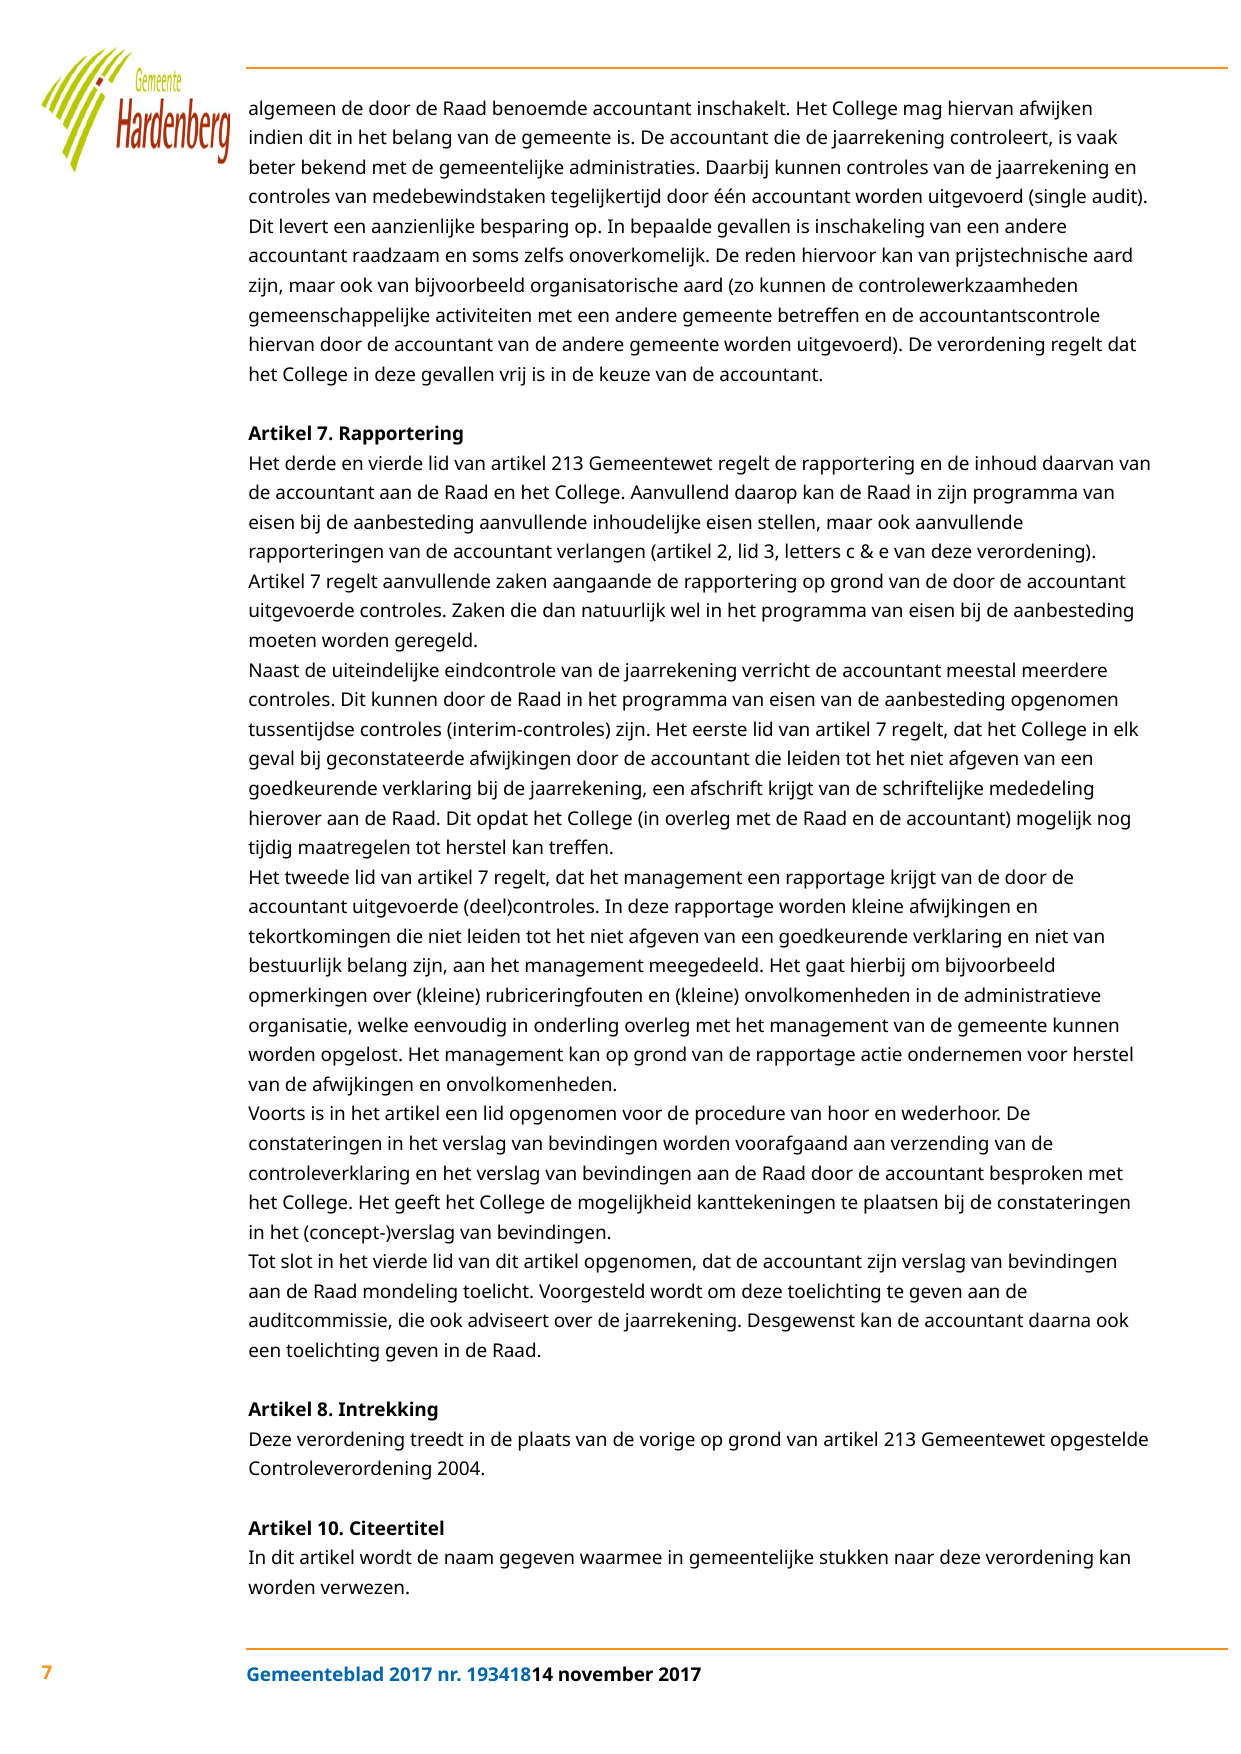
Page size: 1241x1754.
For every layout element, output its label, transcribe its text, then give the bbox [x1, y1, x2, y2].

text Artikel 8. Intrekking [248, 1396, 1152, 1422]
text Artikel 10. Citeertitel [248, 1515, 1152, 1541]
picture [41, 47, 231, 172]
text Tot slot in het vierde lid van dit artikel opgenomen, dat de accountant zijn verslag van bevindingen aan de Raad mondeling toelicht. Voorgesteld wordt om deze toelichting te geven aan de auditcommissie, die ook adviseert over de jaarrekening. Desgewenst kan de accountant daarna ook een toelichting geven in de Raad. [248, 1248, 1152, 1363]
text Voorts is in het artikel een lid opgenomen voor de procedure van hoor en wederhoor. De constateringen in het verslag van bevindingen worden voorafgaand aan verzending van de controleverklaring en het verslag van bevindingen aan de Raad door de accountant besproken met het College. Het geeft het College de mogelijkheid kanttekeningen te plaatsen bij de constateringen in het (concept-)verslag van bevindingen. [248, 1101, 1152, 1245]
text Deze verordening treedt in de plaats van de vorige op grond van artikel 213 Gemeentewet opgestelde Controleverordening 2004. [248, 1426, 1152, 1481]
text Naast de uiteindelijke eindcontrole van de jaarrekening verricht de accountant meestal meerdere controles. Dit kunnen door de Raad in het programma van eisen van de aanbesteding opgenomen tussentijdse controles (interim-controles) zijn. Het eerste lid van artikel 7 regelt, dat het College in elk geval bij geconstateerde afwijkingen door de accountant die leiden tot het niet afgeven van een goedkeurende verklaring bij de jaarrekening, een afschrift krijgt van de schriftelijke mededeling hierover aan de Raad. Dit opdat het College (in overleg met de Raad en de accountant) mogelijk nog tijdig maatregelen tot herstel kan treffen. [248, 657, 1152, 860]
text Artikel 7. Rapportering [248, 420, 1152, 446]
text Het tweede lid van artikel 7 regelt, dat het management een rapportage krijgt van de door de accountant uitgevoerde (deel)controles. In deze rapportage worden kleine afwijkingen en tekortkomingen die niet leiden tot het niet afgeven van een goedkeurende verklaring en niet van bestuurlijk belang zijn, aan het management meegedeeld. Het gaat hierbij om bijvoorbeeld opmerkingen over (kleine) rubriceringfouten en (kleine) onvolkomenheden in de administratieve organisatie, welke eenvoudig in onderling overleg met het management van de gemeente kunnen worden opgelost. Het management kan op grond van de rapportage actie ondernemen voor herstel van de afwijkingen en onvolkomenheden. [248, 864, 1152, 1097]
text In dit artikel wordt de naam gegeven waarmee in gemeentelijke stukken naar deze verordening kan worden verwezen. [248, 1544, 1152, 1600]
text algemeen de door de Raad benoemde accountant inschakelt. Het College mag hiervan afwijken indien dit in het belang van de gemeente is. De accountant die de jaarrekening controleert, is vaak beter bekend met de gemeentelijke administraties. Daarbij kunnen controles van de jaarrekening en controles van medebewindstaken tegelijkertijd door één accountant worden uitgevoerd (single audit). Dit levert een aanzienlijke besparing op. In bepaalde gevallen is inschakeling van een andere accountant raadzaam en soms zelfs onoverkomelijk. De reden hiervoor kan van prijstechnische aard zijn, maar ook van bijvoorbeeld organisatorische aard (zo kunnen de controlewerkzaamheden gemeenschappelijke activiteiten met een andere gemeente betreffen en de accountantscontrole hiervan door de accountant van de andere gemeente worden uitgevoerd). De verordening regelt dat het College in deze gevallen vrij is in de keuze van de accountant. [248, 95, 1152, 387]
text Het derde en vierde lid van artikel 213 Gemeentewet regelt de rapportering en de inhoud daarvan van de accountant aan de Raad en het College. Aanvullend daarop kan de Raad in zijn programma van eisen bij de aanbesteding aanvullende inhoudelijke eisen stellen, maar ook aanvullende rapporteringen van de accountant verlangen (artikel 2, lid 3, letters c & e van deze verordening). Artikel 7 regelt aanvullende zaken aangaande de rapportering op grond van de door de accountant uitgevoerde controles. Zaken die dan natuurlijk wel in het programma van eisen bij de aanbesteding moeten worden geregeld. [248, 450, 1152, 653]
